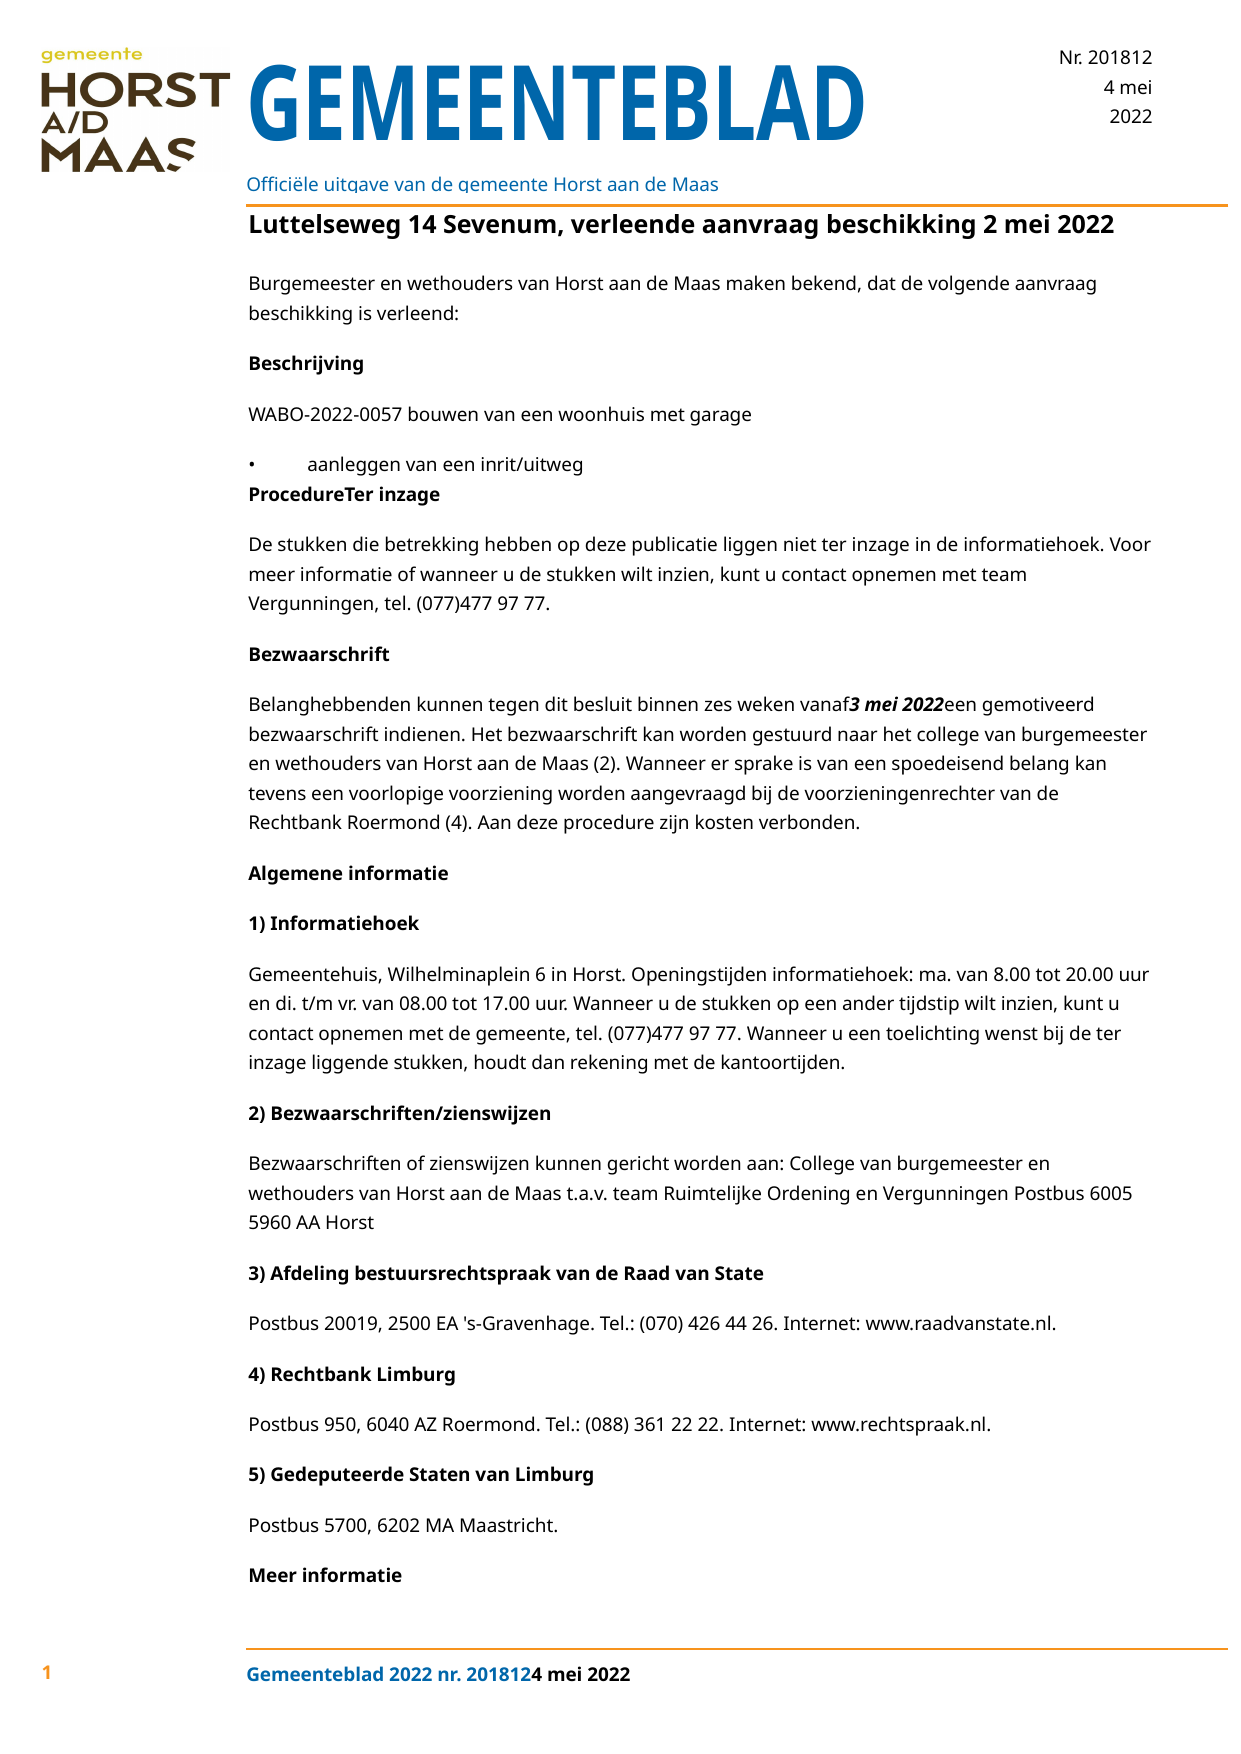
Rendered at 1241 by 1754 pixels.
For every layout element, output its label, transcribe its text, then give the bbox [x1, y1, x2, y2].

text De stukken die betrekking hebben op deze publicatie liggen niet ter inzage in de informatiehoek. Voor meer informatie of wanneer u de stukken wilt inzien, kunt u contact opnemen met team Vergunningen, tel. (077)477 97 77. [248, 531, 1152, 616]
text 4) Rechtbank Limburg [248, 1361, 1152, 1386]
text Luttelseweg 14 Sevenum, verleende aanvraag beschikking 2 mei 2022 [248, 207, 1152, 241]
text 2) Bezwaarschriften/zienswijzen [248, 1100, 1152, 1126]
list aanleggen van een inrit/uitweg [248, 451, 1152, 477]
text Bezwaarschrift [248, 641, 1152, 666]
text Postbus 950, 6040 AZ Roermond. Tel.: (088) 361 22 22. Internet: www.rechtspraak.nl. [248, 1411, 1152, 1437]
text 5) Gedeputeerde Staten van Limburg [248, 1462, 1152, 1487]
text Algemene informatie [248, 860, 1152, 886]
text 3) Afdeling bestuursrechtspraak van de Raad van State [248, 1260, 1152, 1286]
text Bezwaarschriften of zienswijzen kunnen gericht worden aan: College van burgemeester en wethouders van Horst aan de Maas t.a.v. team Ruimtelijke Ordening en Vergunningen Postbus 6005 5960 AA Horst [248, 1150, 1152, 1235]
text Burgemeester en wethouders van Horst aan de Maas maken bekend, dat de volgende aanvraag beschikking is verleend: [248, 270, 1152, 326]
text Meer informatie [248, 1562, 1152, 1588]
text Beschrijving [248, 350, 1152, 376]
text ProcedureTer inzage [248, 481, 1152, 506]
text Belanghebbenden kunnen tegen dit besluit binnen zes weken vanaf3 mei 2022een gemotiveerd bezwaarschrift indienen. Het bezwaarschrift kan worden gestuurd naar het college van burgemeester en wethouders van Horst aan de Maas (2). Wanneer er sprake is van een spoedeisend belang kan tevens een voorlopige voorziening worden aangevraagd bij de voorzieningenrechter van de Rechtbank Roermond (4). Aan deze procedure zijn kosten verbonden. [248, 691, 1152, 835]
text 1) Informatiehoek [248, 910, 1152, 936]
text WABO-2022-0057 bouwen van een woonhuis met garage [248, 401, 1152, 426]
text Postbus 5700, 6202 MA Maastricht. [248, 1512, 1152, 1538]
text Postbus 20019, 2500 EA 's-Gravenhage. Tel.: (070) 426 44 26. Internet: www.raadvanstate.nl. [248, 1310, 1152, 1336]
text Gemeentehuis, Wilhelminaplein 6 in Horst. Openingstijden informatiehoek: ma. van 8.00 tot 20.00 uur en di. t/m vr. van 08.00 tot 17.00 uur. Wanneer u de stukken op een ander tijdstip wilt inzien, kunt u contact opnemen met de gemeente, tel. (077)477 97 77. Wanneer u een toelichting wenst bij de ter inzage liggende stukken, houdt dan rekening met de kantoortijden. [248, 961, 1152, 1075]
picture [41, 47, 231, 172]
